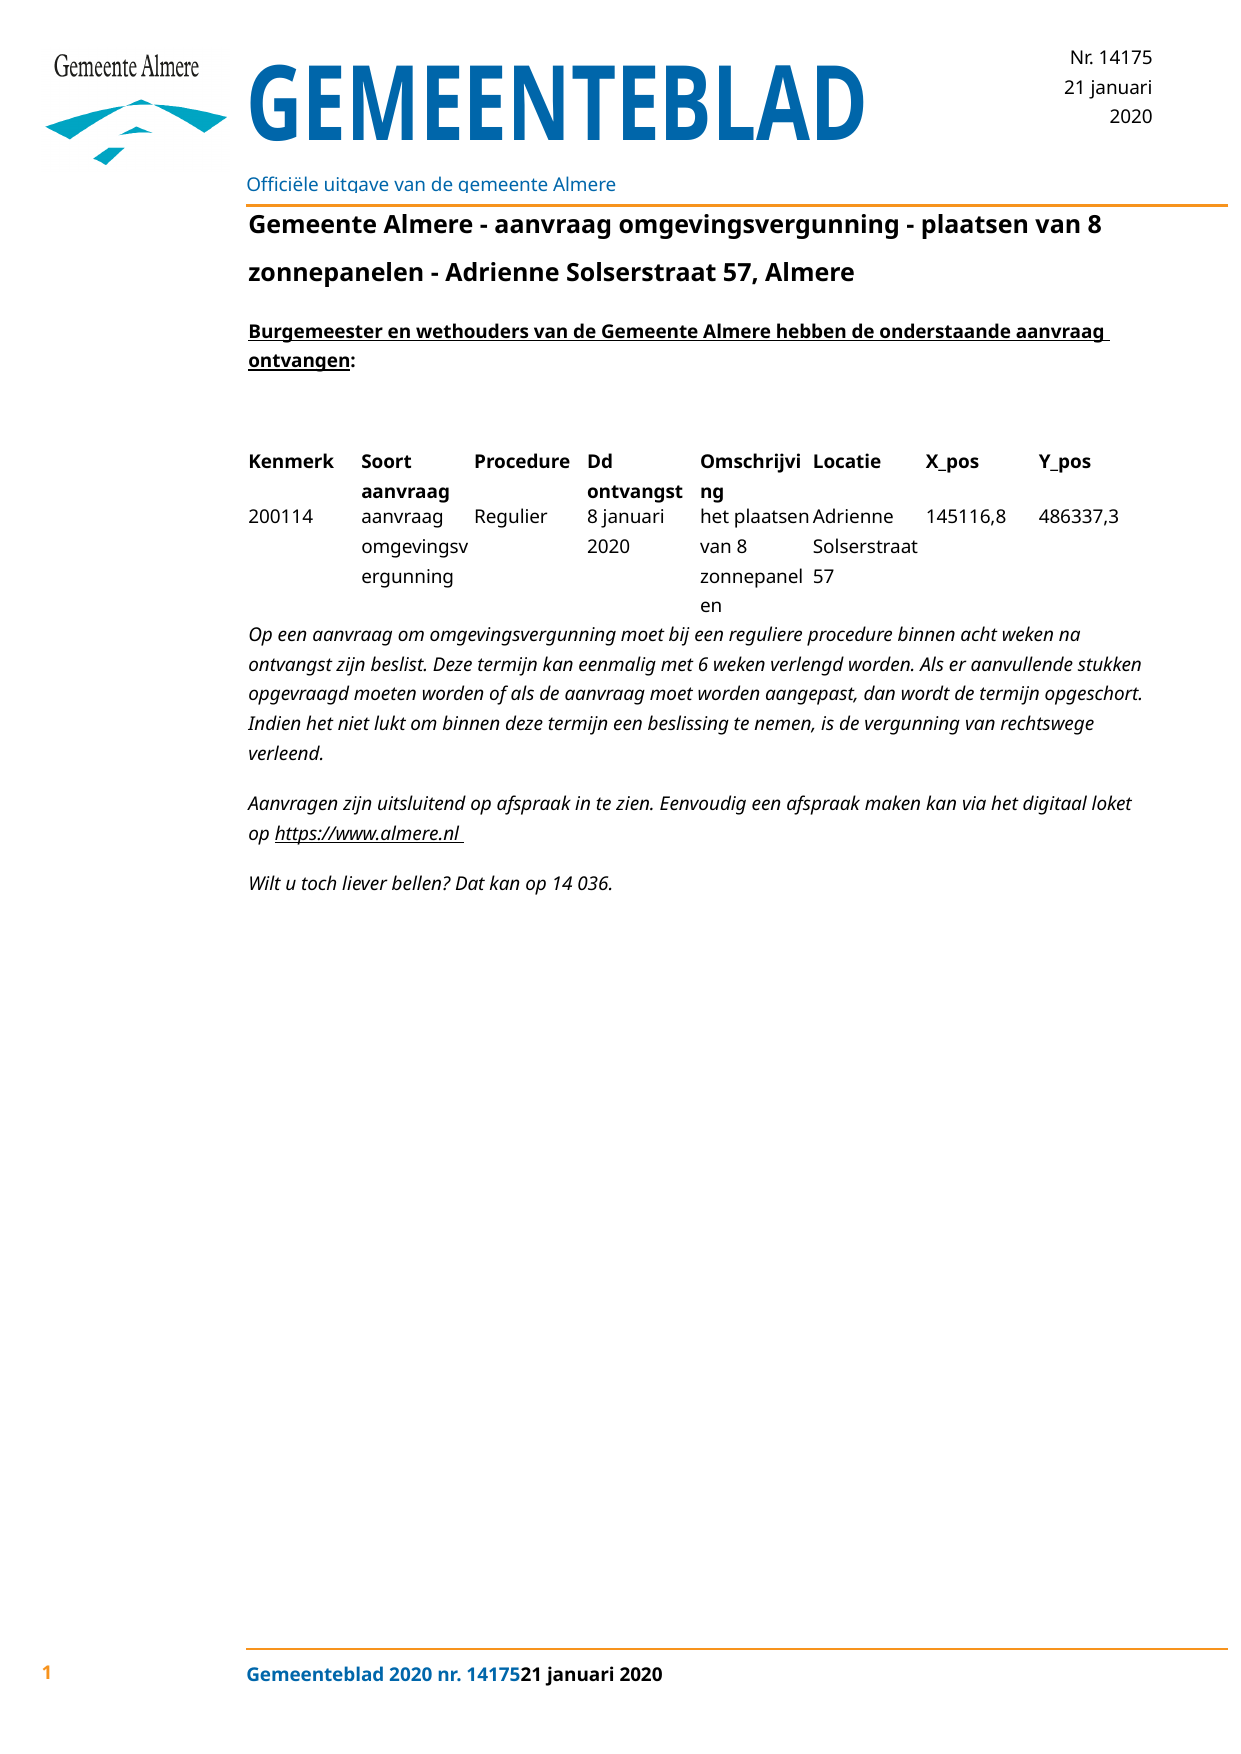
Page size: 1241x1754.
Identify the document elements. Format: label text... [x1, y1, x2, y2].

text Burgemeester en wethouders van de Gemeente Almere hebben de onderstaande aanvraag ontvangen: [248, 318, 1152, 373]
text Aanvragen zijn uitsluitend op afspraak in te zien. Eenvoudig een afspraak maken kan via het digitaal loket op https://www.almere.nl [248, 790, 1152, 846]
picture [41, 47, 231, 172]
table_cell Adrienne Solserstraat 57 [813, 504, 926, 618]
table_cell 8 januari 2020 [587, 504, 700, 618]
table_header Procedure [474, 449, 587, 504]
table_cell aanvraag omgevingsvergunning [361, 504, 474, 618]
table_cell 145116,8 [926, 504, 1038, 618]
table_header X_pos [926, 449, 1038, 504]
table_header Omschrijving [700, 449, 813, 504]
table_cell 486337,3 [1039, 504, 1152, 618]
table_header Dd ontvangst [587, 449, 700, 504]
table_cell Regulier [474, 504, 587, 618]
table_cell 200114 [248, 504, 361, 618]
text Op een aanvraag om omgevingsvergunning moet bij een reguliere procedure binnen acht weken na ontvangst zijn beslist. Deze termijn kan eenmalig met 6 weken verlengd worden. Als er aanvullende stukken opgevraagd moeten worden of als de aanvraag moet worden aangepast, dan wordt de termijn opgeschort. Indien het niet lukt om binnen deze termijn een beslissing te nemen, is de vergunning van rechtswege verleend. [248, 621, 1152, 766]
table_header Locatie [813, 449, 926, 504]
text Gemeente Almere - aanvraag omgevingsvergunning - plaatsen van 8 zonnepanelen - Adrienne Solserstraat 57, Almere [248, 207, 1152, 288]
text Wilt u toch liever bellen? Dat kan op 14 036. [248, 870, 1152, 896]
table_header Soort aanvraag [361, 449, 474, 504]
table_header Kenmerk [248, 449, 361, 504]
table_header Y_pos [1039, 449, 1152, 504]
table_cell het plaatsen van 8 zonnepanelen [700, 504, 813, 618]
